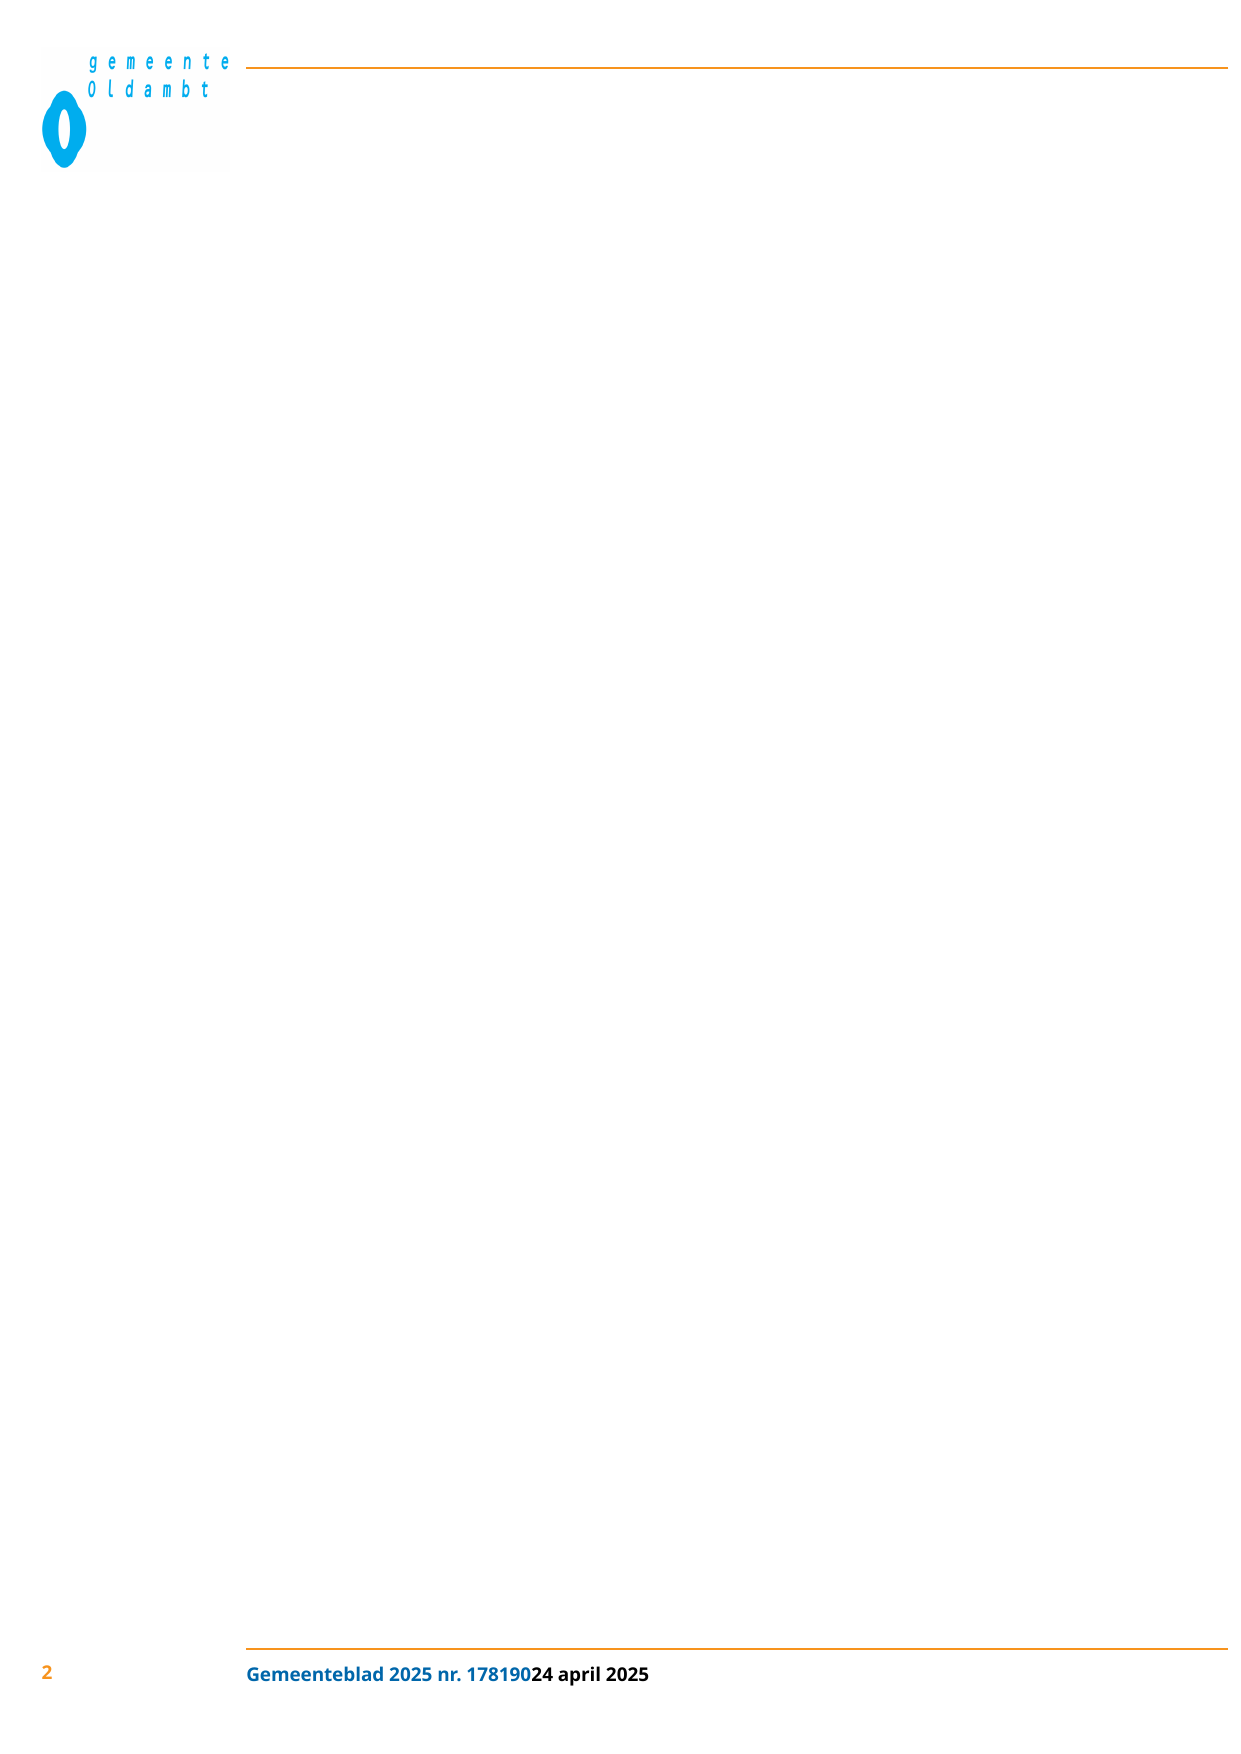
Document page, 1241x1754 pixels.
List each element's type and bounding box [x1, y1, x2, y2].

picture [41, 47, 231, 172]
